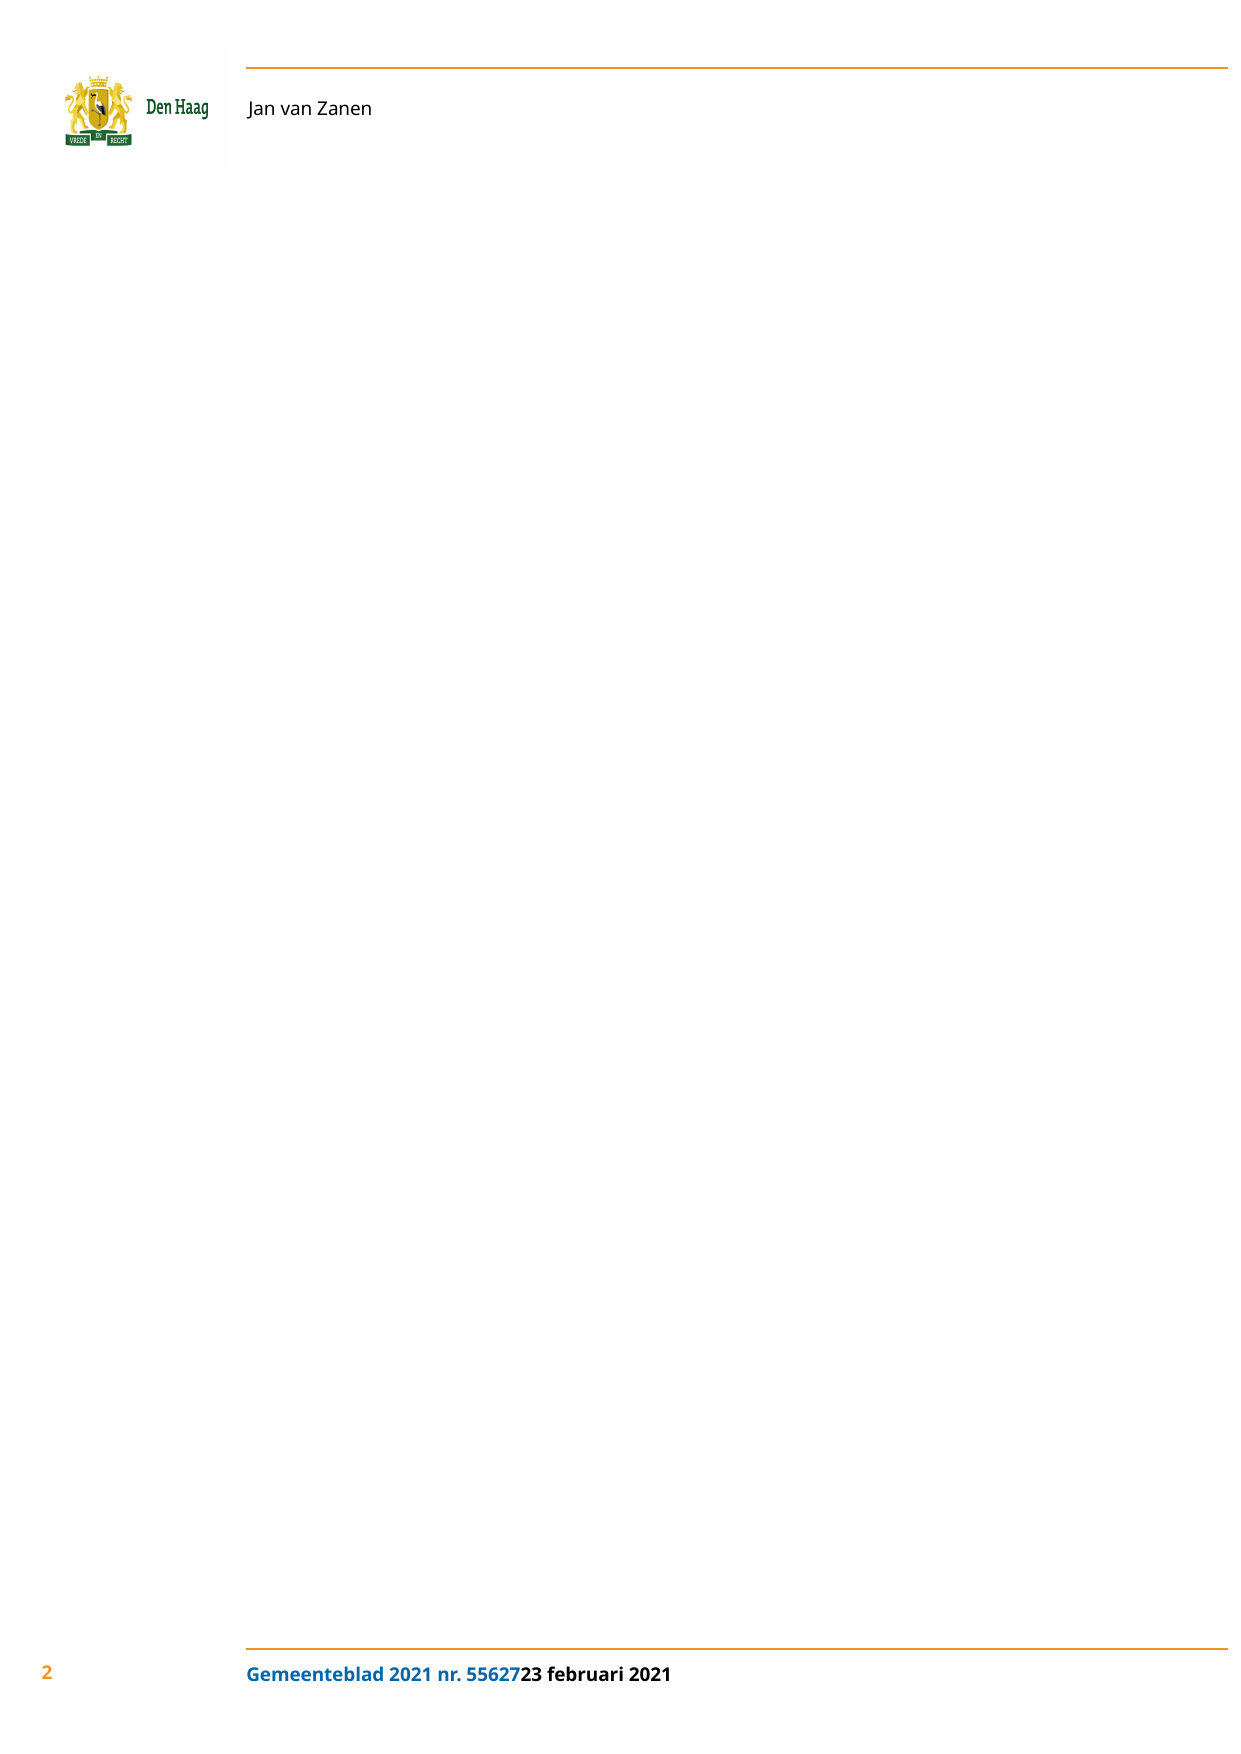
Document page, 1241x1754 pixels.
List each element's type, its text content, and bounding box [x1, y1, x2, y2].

picture [41, 47, 231, 172]
text Jan van Zanen [248, 95, 1152, 121]
